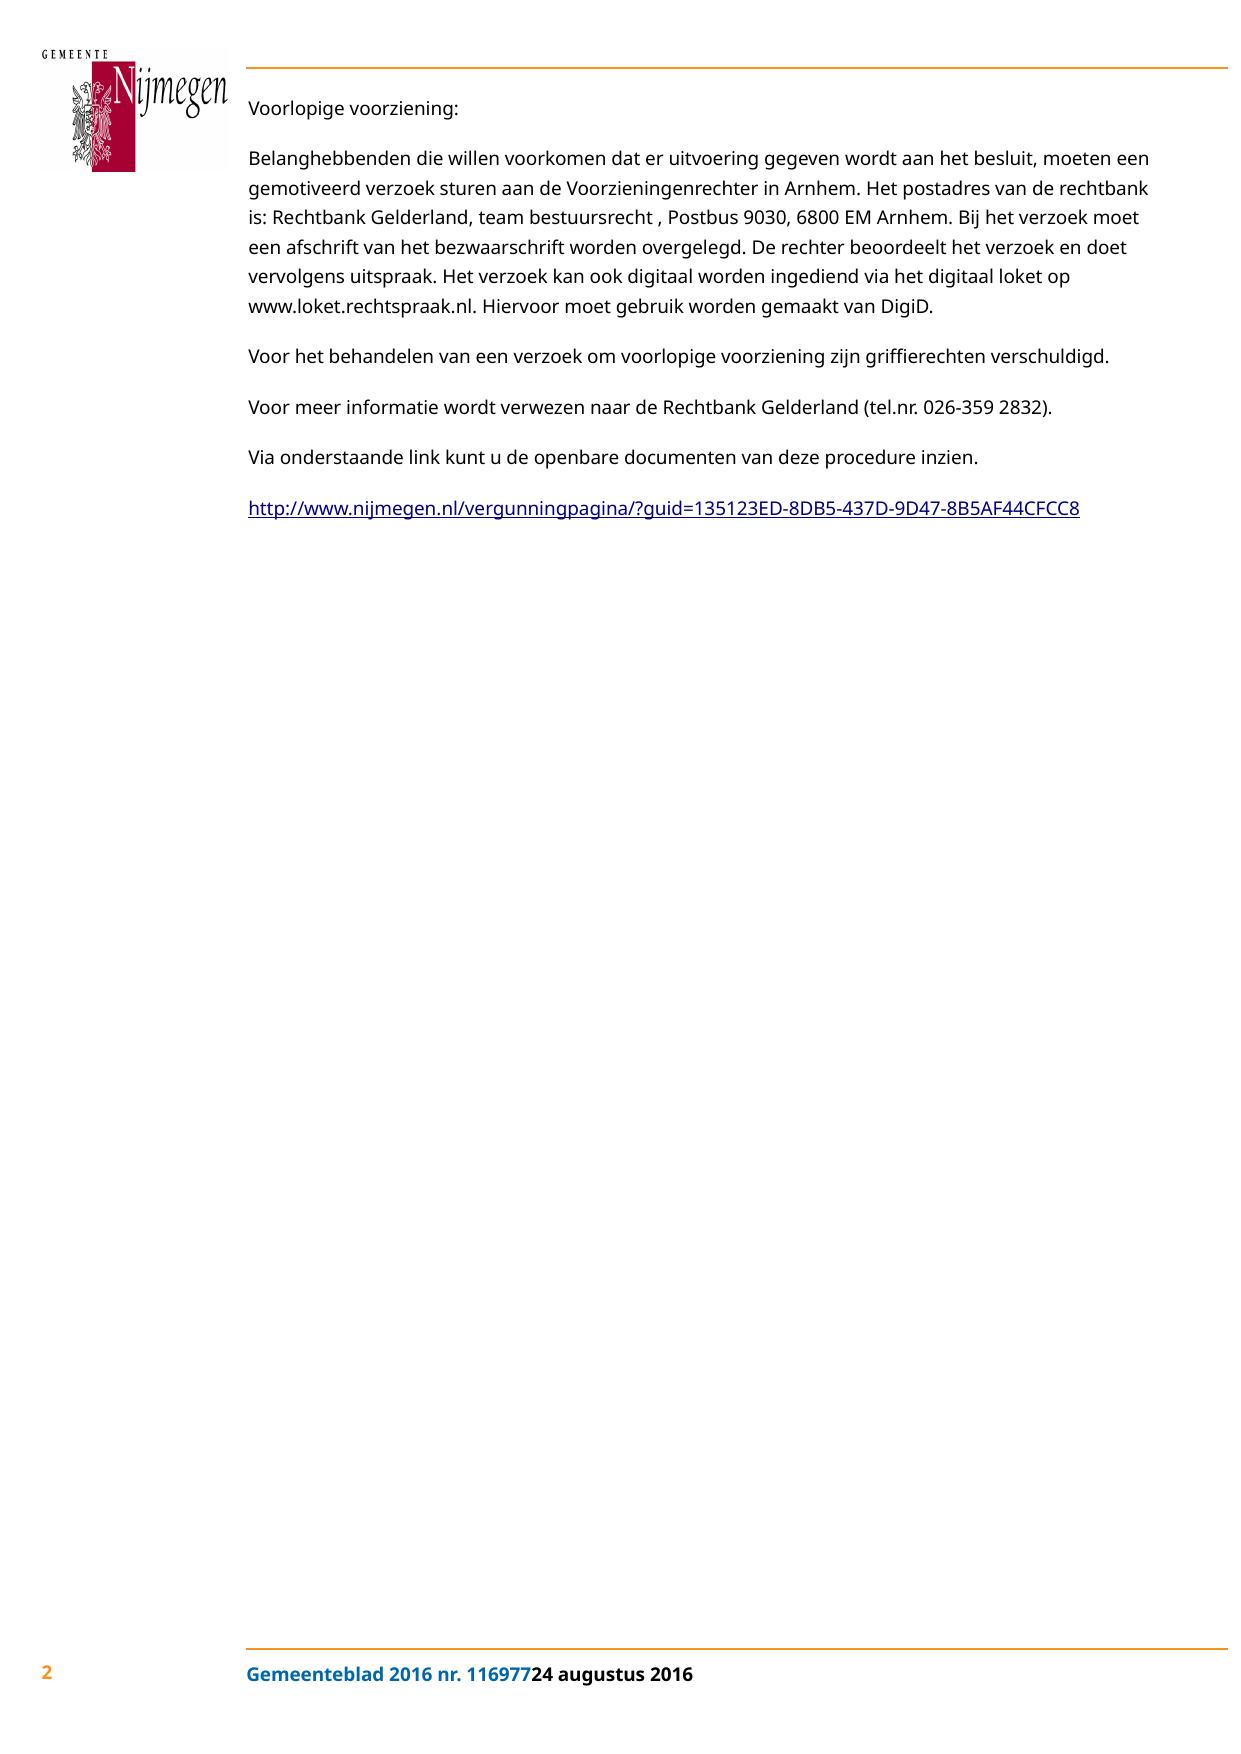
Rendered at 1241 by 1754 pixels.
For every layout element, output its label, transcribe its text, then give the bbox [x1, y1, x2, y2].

text Voor meer informatie wordt verwezen naar de Rechtbank Gelderland (tel.nr. 026-359 2832). [248, 394, 1152, 420]
text Belanghebbenden die willen voorkomen dat er uitvoering gegeven wordt aan het besluit, moeten een gemotiveerd verzoek sturen aan de Voorzieningenrechter in Arnhem. Het postadres van de rechtbank is: Rechtbank Gelderland, team bestuursrecht , Postbus 9030, 6800 EM Arnhem. Bij het verzoek moet een afschrift van het bezwaarschrift worden overgelegd. De rechter beoordeelt het verzoek en doet vervolgens uitspraak. Het verzoek kan ook digitaal worden ingediend via het digitaal loket op www.loket.rechtspraak.nl. Hiervoor moet gebruik worden gemaakt van DigiD. [248, 145, 1152, 319]
text http://www.nijmegen.nl/vergunningpagina/?guid=135123ED-8DB5-437D-9D47-8B5AF44CFCC8 [248, 495, 1152, 521]
text Voorlopige voorziening: [248, 95, 1152, 121]
text Voor het behandelen van een verzoek om voorlopige voorziening zijn griffierechten verschuldigd. [248, 343, 1152, 369]
picture [41, 47, 231, 172]
text Via onderstaande link kunt u de openbare documenten van deze procedure inzien. [248, 444, 1152, 470]
